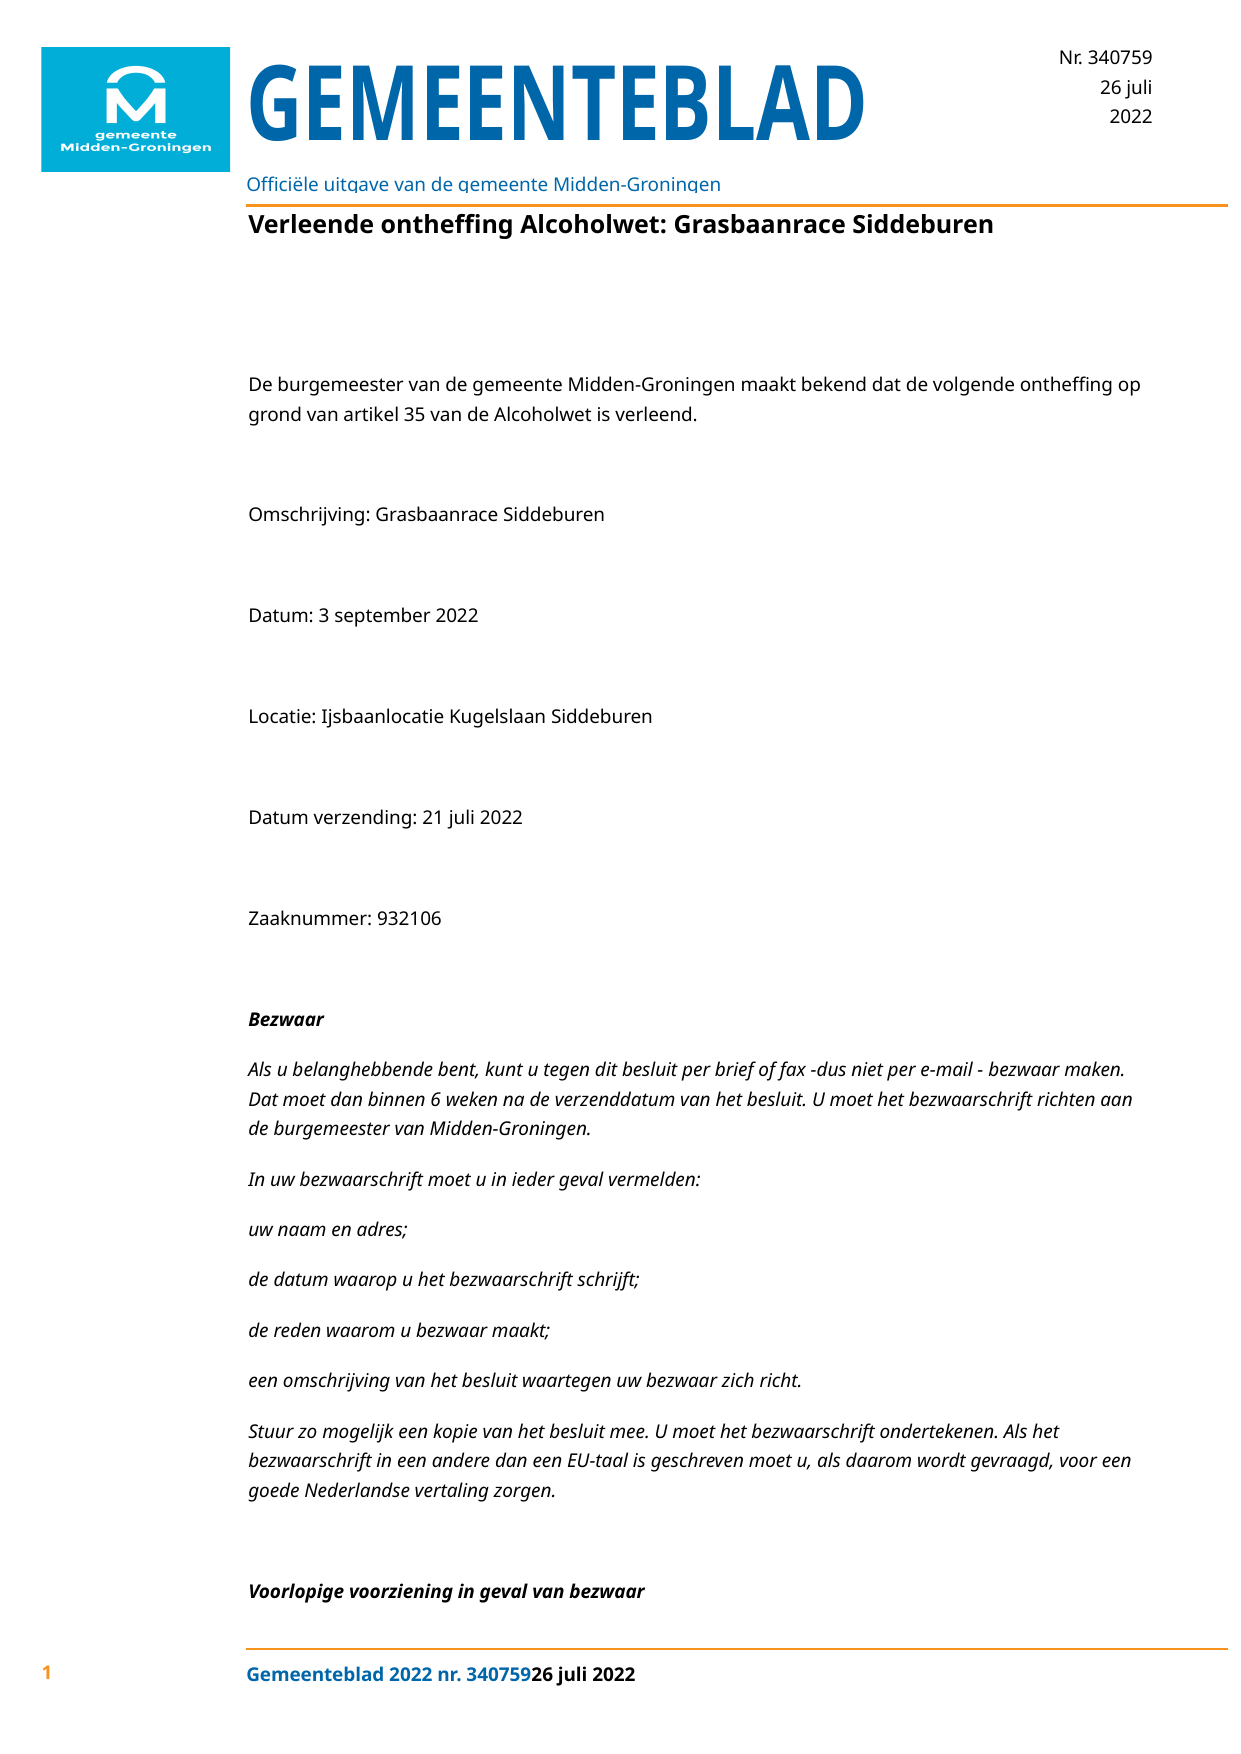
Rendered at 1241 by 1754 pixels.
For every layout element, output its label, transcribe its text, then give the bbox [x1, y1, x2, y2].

picture [184, 146, 190, 153]
text Verleende ontheffing Alcoholwet: Grasbaanrace Siddeburen [248, 207, 1152, 241]
text uw naam en adres; [248, 1216, 1152, 1242]
text Datum: 3 september 2022 [248, 602, 1152, 628]
text de reden waarom u bezwaar maakt; [248, 1317, 1152, 1343]
text Voorlopige voorziening in geval van bezwaar [248, 1578, 1152, 1603]
picture [108, 66, 164, 82]
text Bezwaar [248, 1006, 1152, 1031]
text Locatie: Ijsbaanlocatie Kugelslaan Siddeburen [248, 703, 1152, 729]
text Datum verzending: 21 juli 2022 [248, 804, 1152, 830]
text Zaaknummer: 932106 [248, 905, 1152, 931]
picture [107, 89, 165, 122]
text De burgemeester van de gemeente Midden-Groningen maakt bekend dat de volgende ontheffing op grond van artikel 35 van de Alcoholwet is verleend. [248, 371, 1152, 426]
text de datum waarop u het bezwaarschrift schrijft; [248, 1267, 1152, 1292]
text In uw bezwaarschrift moet u in ieder geval vermelden: [248, 1166, 1152, 1191]
text Stuur zo mogelijk een kopie van het besluit mee. U moet het bezwaarschrift ondertekenen. Als het bezwaarschrift in een andere dan een EU-taal is geschreven moet u, als daarom wordt gevraagd, voor een goede Nederlandse vertaling zorgen. [248, 1418, 1152, 1503]
text een omschrijving van het besluit waartegen uw bezwaar zich richt. [248, 1367, 1152, 1393]
text Als u belanghebbende bent, kunt u tegen dit besluit per brief of fax -dus niet per e-mail - bezwaar maken. Dat moet dan binnen 6 weken na de verzenddatum van het besluit. U moet het bezwaarschrift richten aan de burgemeester van Midden-Groningen. [248, 1056, 1152, 1141]
text Omschrijving: Grasbaanrace Siddeburen [248, 502, 1152, 527]
